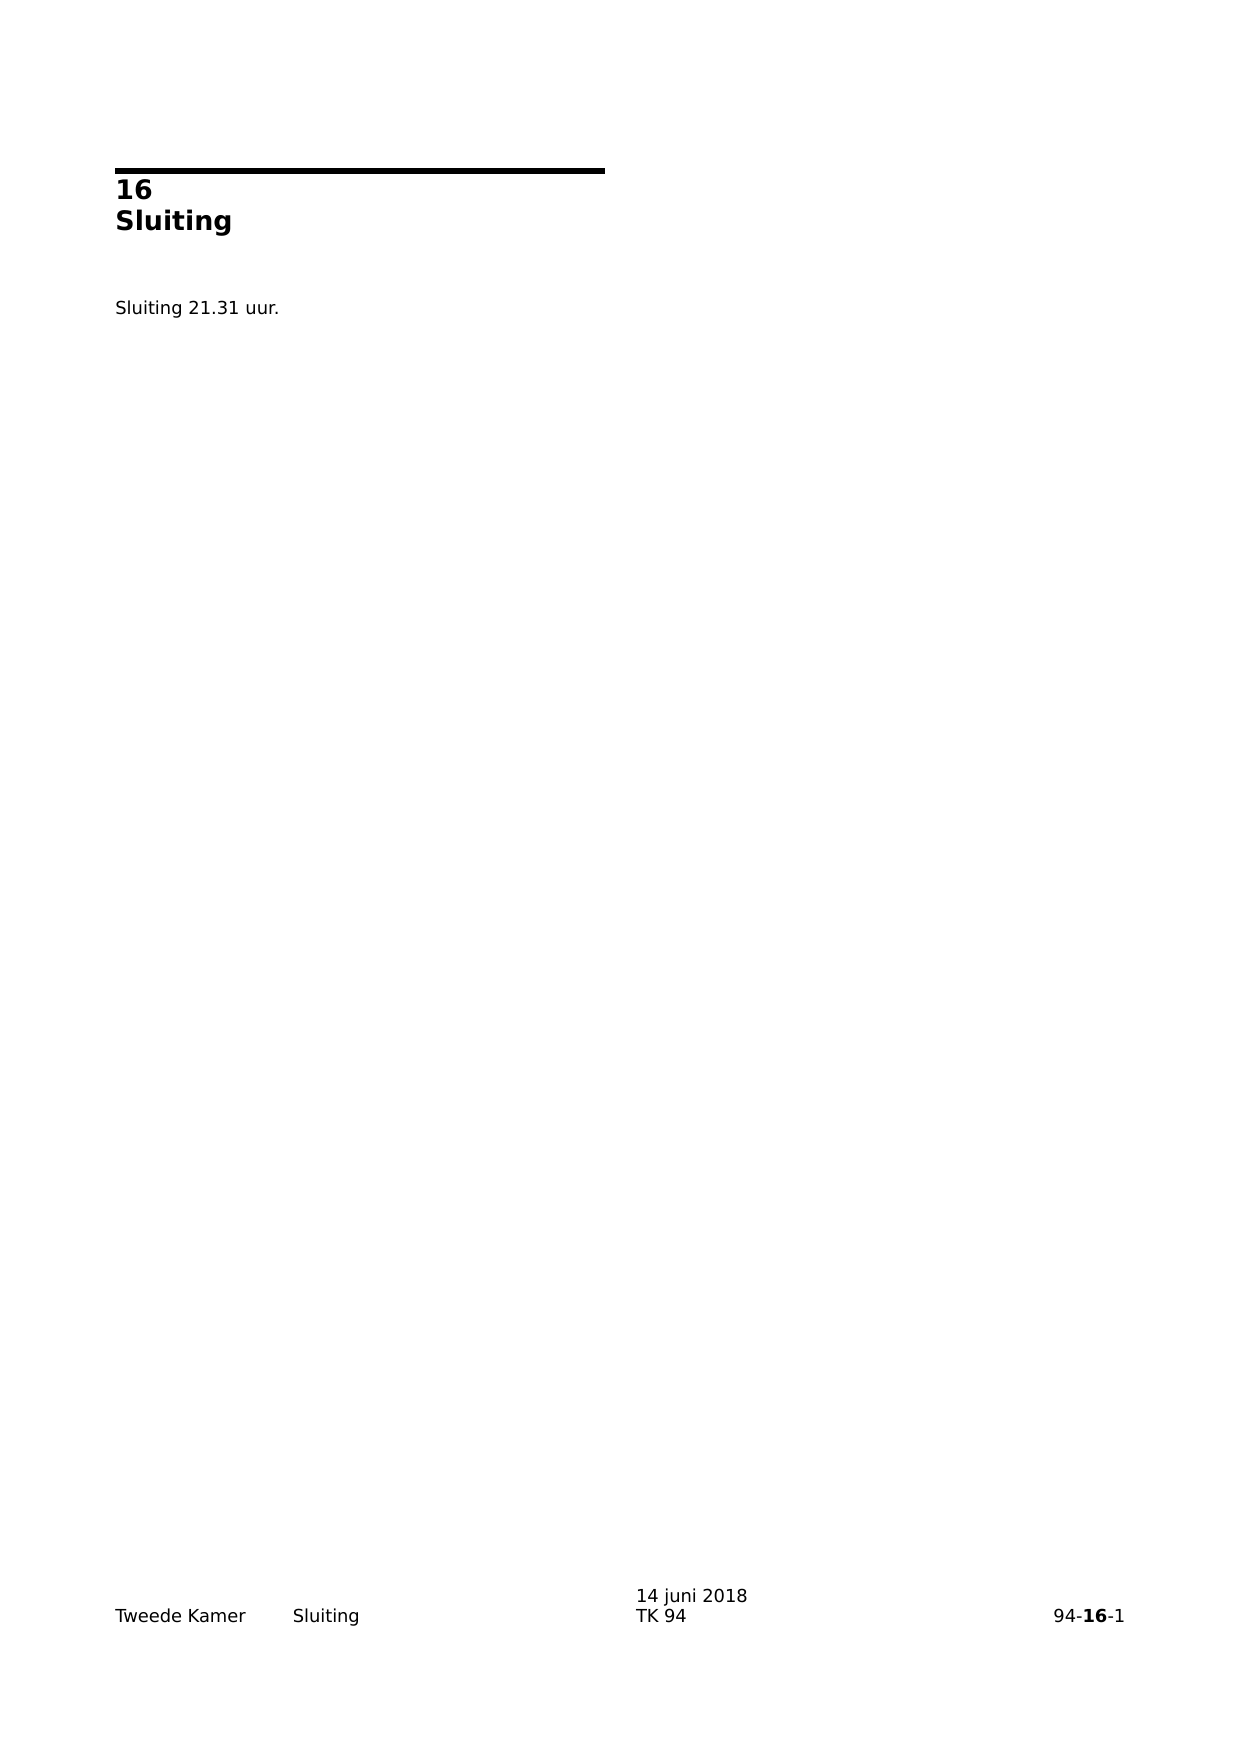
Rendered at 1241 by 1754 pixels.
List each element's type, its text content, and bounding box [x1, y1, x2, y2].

text Sluiting 21.31 uur. [115, 298, 605, 318]
title 16 Sluiting [115, 174, 605, 237]
